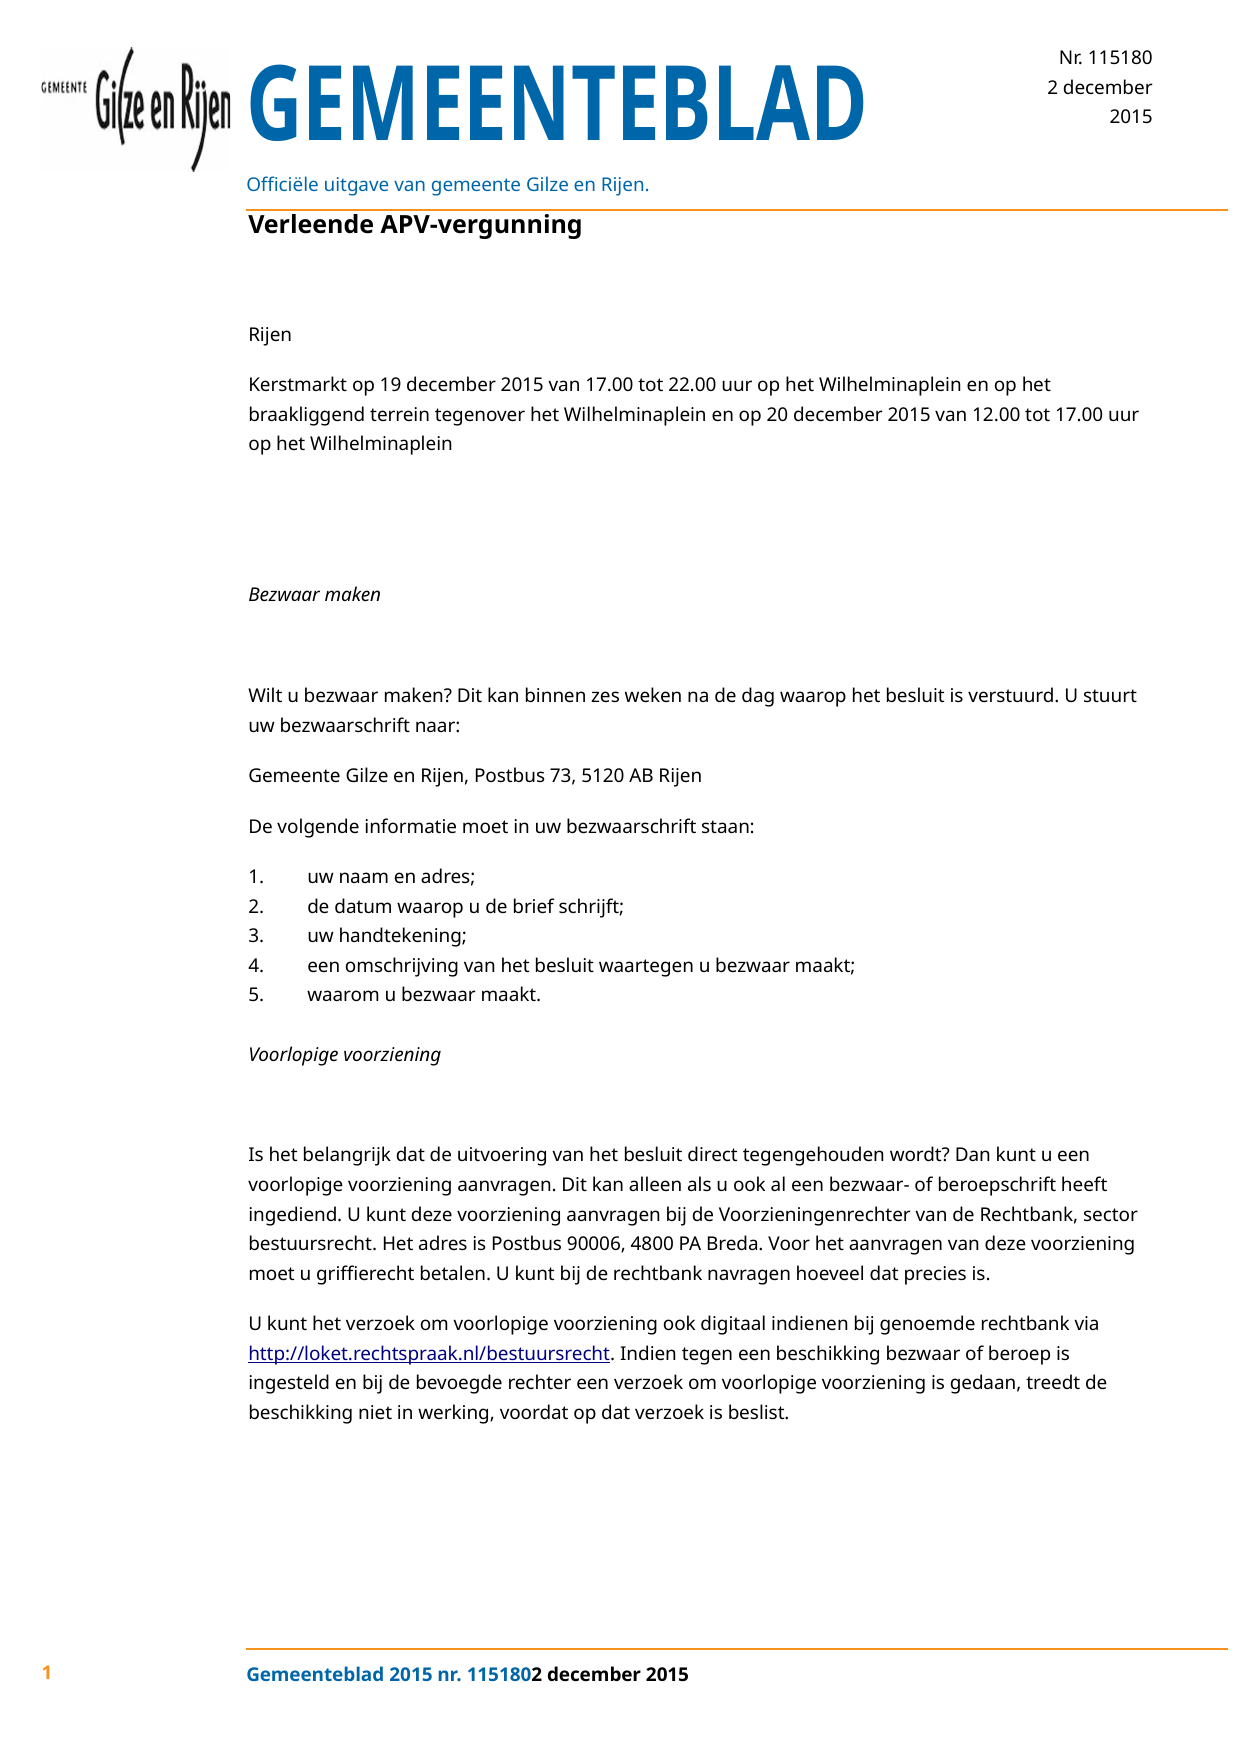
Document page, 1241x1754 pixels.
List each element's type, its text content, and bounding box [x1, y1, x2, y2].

list waarom u bezwaar maakt. [248, 982, 1152, 1007]
text Is het belangrijk dat de uitvoering van het besluit direct tegengehouden wordt? Dan kunt u een voorlopige voorziening aanvragen. Dit kan alleen als u ook al een bezwaar- of beroepschrift heeft ingediend. U kunt deze voorziening aanvragen bij de Voorzieningenrechter van de Rechtbank, sector bestuursrecht. Het adres is Postbus 90006, 4800 PA Breda. Voor het aanvragen van deze voorziening moet u griffierecht betalen. U kunt bij de rechtbank navragen hoeveel dat precies is. [248, 1142, 1152, 1286]
text Kerstmarkt op 19 december 2015 van 17.00 tot 22.00 uur op het Wilhelminaplein en op het braakliggend terrein tegenover het Wilhelminaplein en op 20 december 2015 van 12.00 tot 17.00 uur op het Wilhelminaplein [248, 371, 1152, 456]
list uw naam en adres; [248, 863, 1152, 889]
text Verleende APV-vergunning [248, 211, 1152, 241]
text U kunt het verzoek om voorlopige voorziening ook digitaal indienen bij genoemde rechtbank via http://loket.rechtspraak.nl/bestuursrecht. Indien tegen een beschikking bezwaar of beroep is ingesteld en bij de bevoegde rechter een verzoek om voorlopige voorziening is gedaan, treedt de beschikking niet in werking, voordat op dat verzoek is beslist. [248, 1310, 1152, 1425]
list een omschrijving van het besluit waartegen u bezwaar maakt; [248, 952, 1152, 978]
text Wilt u bezwaar maken? Dit kan binnen zes weken na de dag waarop het besluit is verstuurd. U stuurt uw bezwaarschrift naar: [248, 682, 1152, 738]
text Bezwaar maken [248, 582, 1152, 607]
picture [41, 47, 231, 172]
text Gemeente Gilze en Rijen, Postbus 73, 5120 AB Rijen [248, 762, 1152, 788]
list uw handtekening; [248, 922, 1152, 948]
list de datum waarop u de brief schrijft; [248, 893, 1152, 918]
text De volgende informatie moet in uw bezwaarschrift staan: [248, 813, 1152, 838]
text Voorlopige voorziening [248, 1041, 1152, 1066]
text Rijen [248, 321, 1152, 346]
